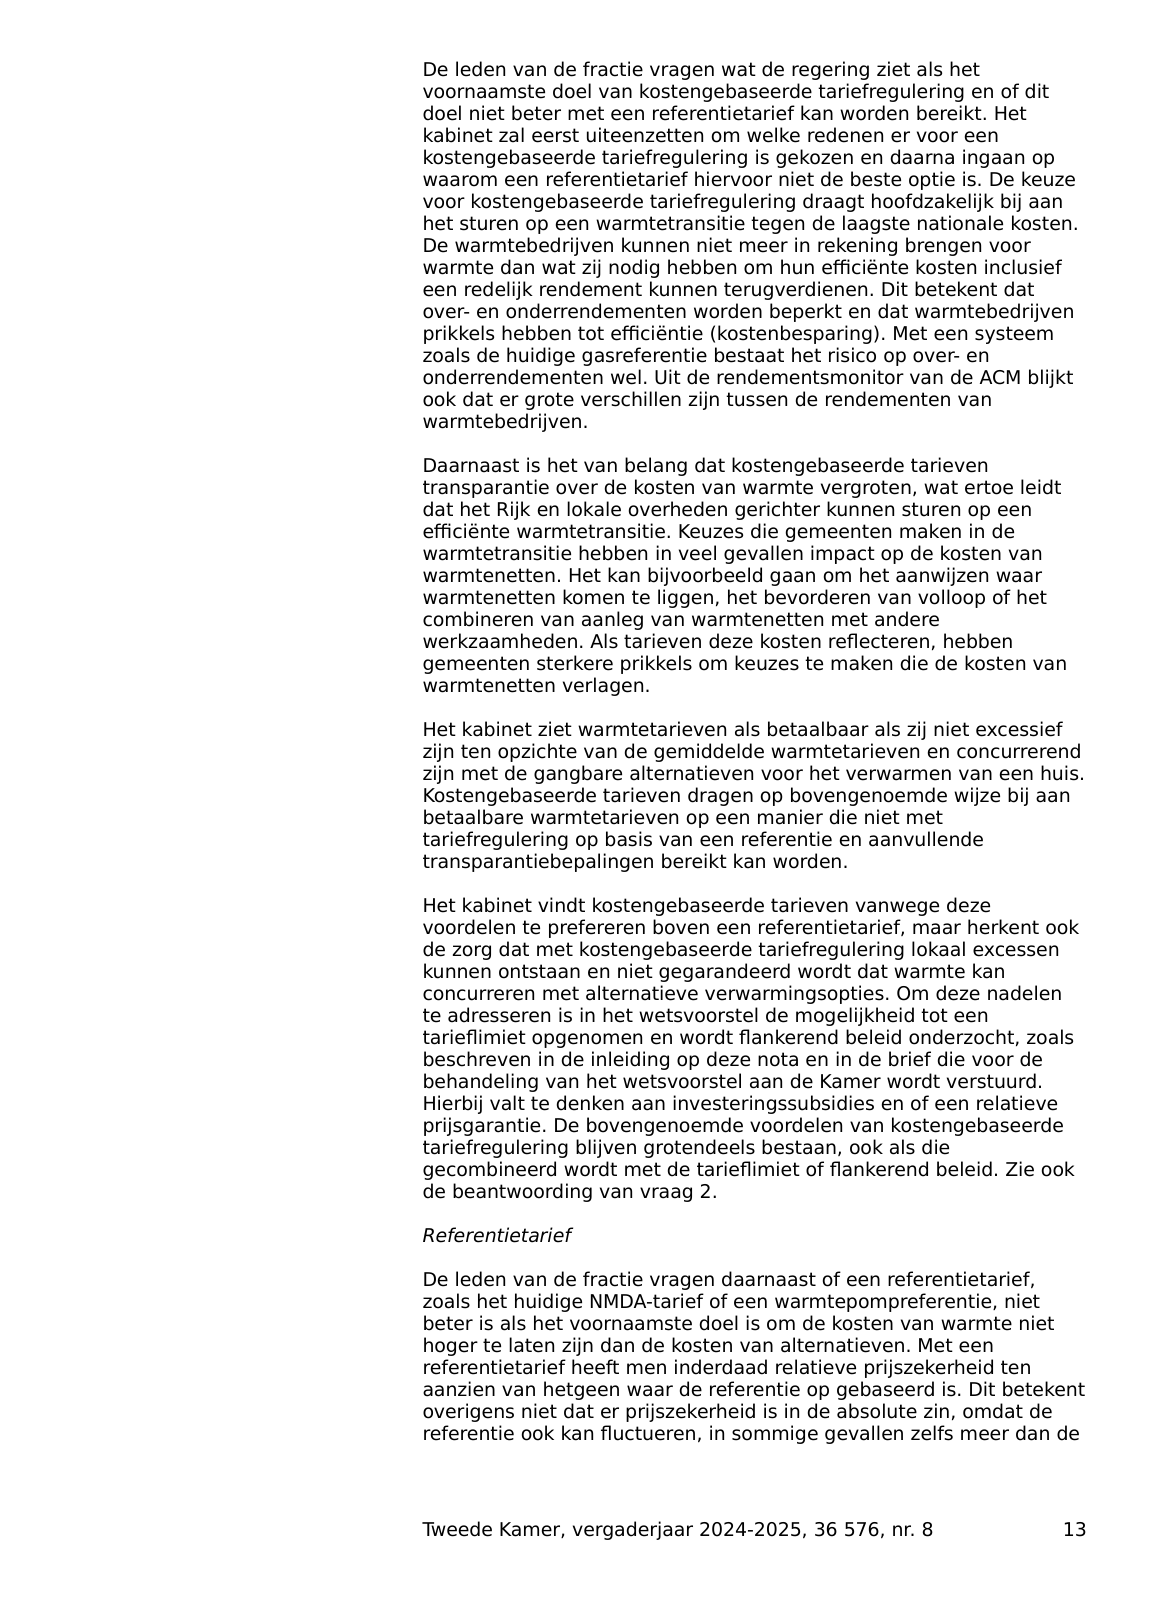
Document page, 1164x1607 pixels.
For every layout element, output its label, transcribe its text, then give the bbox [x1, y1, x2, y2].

text Het kabinet vindt kostengebaseerde tarieven vanwege deze voordelen te prefereren boven een referentietarief, maar herkent ook de zorg dat met kostengebaseerde tariefregulering lokaal excessen kunnen ontstaan en niet gegarandeerd wordt dat warmte kan concurreren met alternatieve verwarmingsopties. Om deze nadelen te adresseren is in het wetsvoorstel de mogelijkheid tot een tarieflimiet opgenomen en wordt flankerend beleid onderzocht, zoals beschreven in de inleiding op deze nota en in de brief die voor de behandeling van het wetsvoorstel aan de Kamer wordt verstuurd. Hierbij valt te denken aan investeringssubsidies en of een relatieve prijsgarantie. De bovengenoemde voordelen van kostengebaseerde tariefregulering blijven grotendeels bestaan, ook als die gecombineerd wordt met de tarieflimiet of flankerend beleid. Zie ook de beantwoording van vraag 2. [422, 895, 1087, 1203]
text De leden van de fractie vragen daarnaast of een referentietarief, zoals het huidige NMDA-tarief of een warmtepompreferentie, niet beter is als het voornaamste doel is om de kosten van warmte niet hoger te laten zijn dan de kosten van alternatieven. Met een referentietarief heeft men inderdaad relatieve prijszekerheid ten aanzien van hetgeen waar de referentie op gebaseerd is. Dit betekent overigens niet dat er prijszekerheid is in de absolute zin, omdat de referentie ook kan fluctueren, in sommige gevallen zelfs meer dan de [422, 1269, 1087, 1445]
text Het kabinet ziet warmtetarieven als betaalbaar als zij niet excessief zijn ten opzichte van de gemiddelde warmtetarieven en concurrerend zijn met de gangbare alternatieven voor het verwarmen van een huis. Kostengebaseerde tarieven dragen op bovengenoemde wijze bij aan betaalbare warmtetarieven op een manier die niet met tariefregulering op basis van een referentie en aanvullende transparantiebepalingen bereikt kan worden. [422, 719, 1087, 873]
text Daarnaast is het van belang dat kostengebaseerde tarieven transparantie over de kosten van warmte vergroten, wat ertoe leidt dat het Rijk en lokale overheden gerichter kunnen sturen op een efficiënte warmtetransitie. Keuzes die gemeenten maken in de warmtetransitie hebben in veel gevallen impact op de kosten van warmtenetten. Het kan bijvoorbeeld gaan om het aanwijzen waar warmtenetten komen te liggen, het bevorderen van volloop of het combineren van aanleg van warmtenetten met andere werkzaamheden. Als tarieven deze kosten reflecteren, hebben gemeenten sterkere prikkels om keuzes te maken die de kosten van warmtenetten verlagen. [422, 455, 1087, 697]
subtitle Referentietarief [422, 1225, 1087, 1247]
text De leden van de fractie vragen wat de regering ziet als het voornaamste doel van kostengebaseerde tariefregulering en of dit doel niet beter met een referentietarief kan worden bereikt. Het kabinet zal eerst uiteenzetten om welke redenen er voor een kostengebaseerde tariefregulering is gekozen en daarna ingaan op waarom een referentietarief hiervoor niet de beste optie is. De keuze voor kostengebaseerde tariefregulering draagt hoofdzakelijk bij aan het sturen op een warmtetransitie tegen de laagste nationale kosten. De warmtebedrijven kunnen niet meer in rekening brengen voor warmte dan wat zij nodig hebben om hun efficiënte kosten inclusief een redelijk rendement kunnen terugverdienen. Dit betekent dat over- en onderrendementen worden beperkt en dat warmtebedrijven prikkels hebben tot efficiëntie (kostenbesparing). Met een systeem zoals de huidige gasreferentie bestaat het risico op over- en onderrendementen wel. Uit de rendementsmonitor van de ACM blijkt ook dat er grote verschillen zijn tussen de rendementen van warmtebedrijven. [422, 59, 1087, 433]
